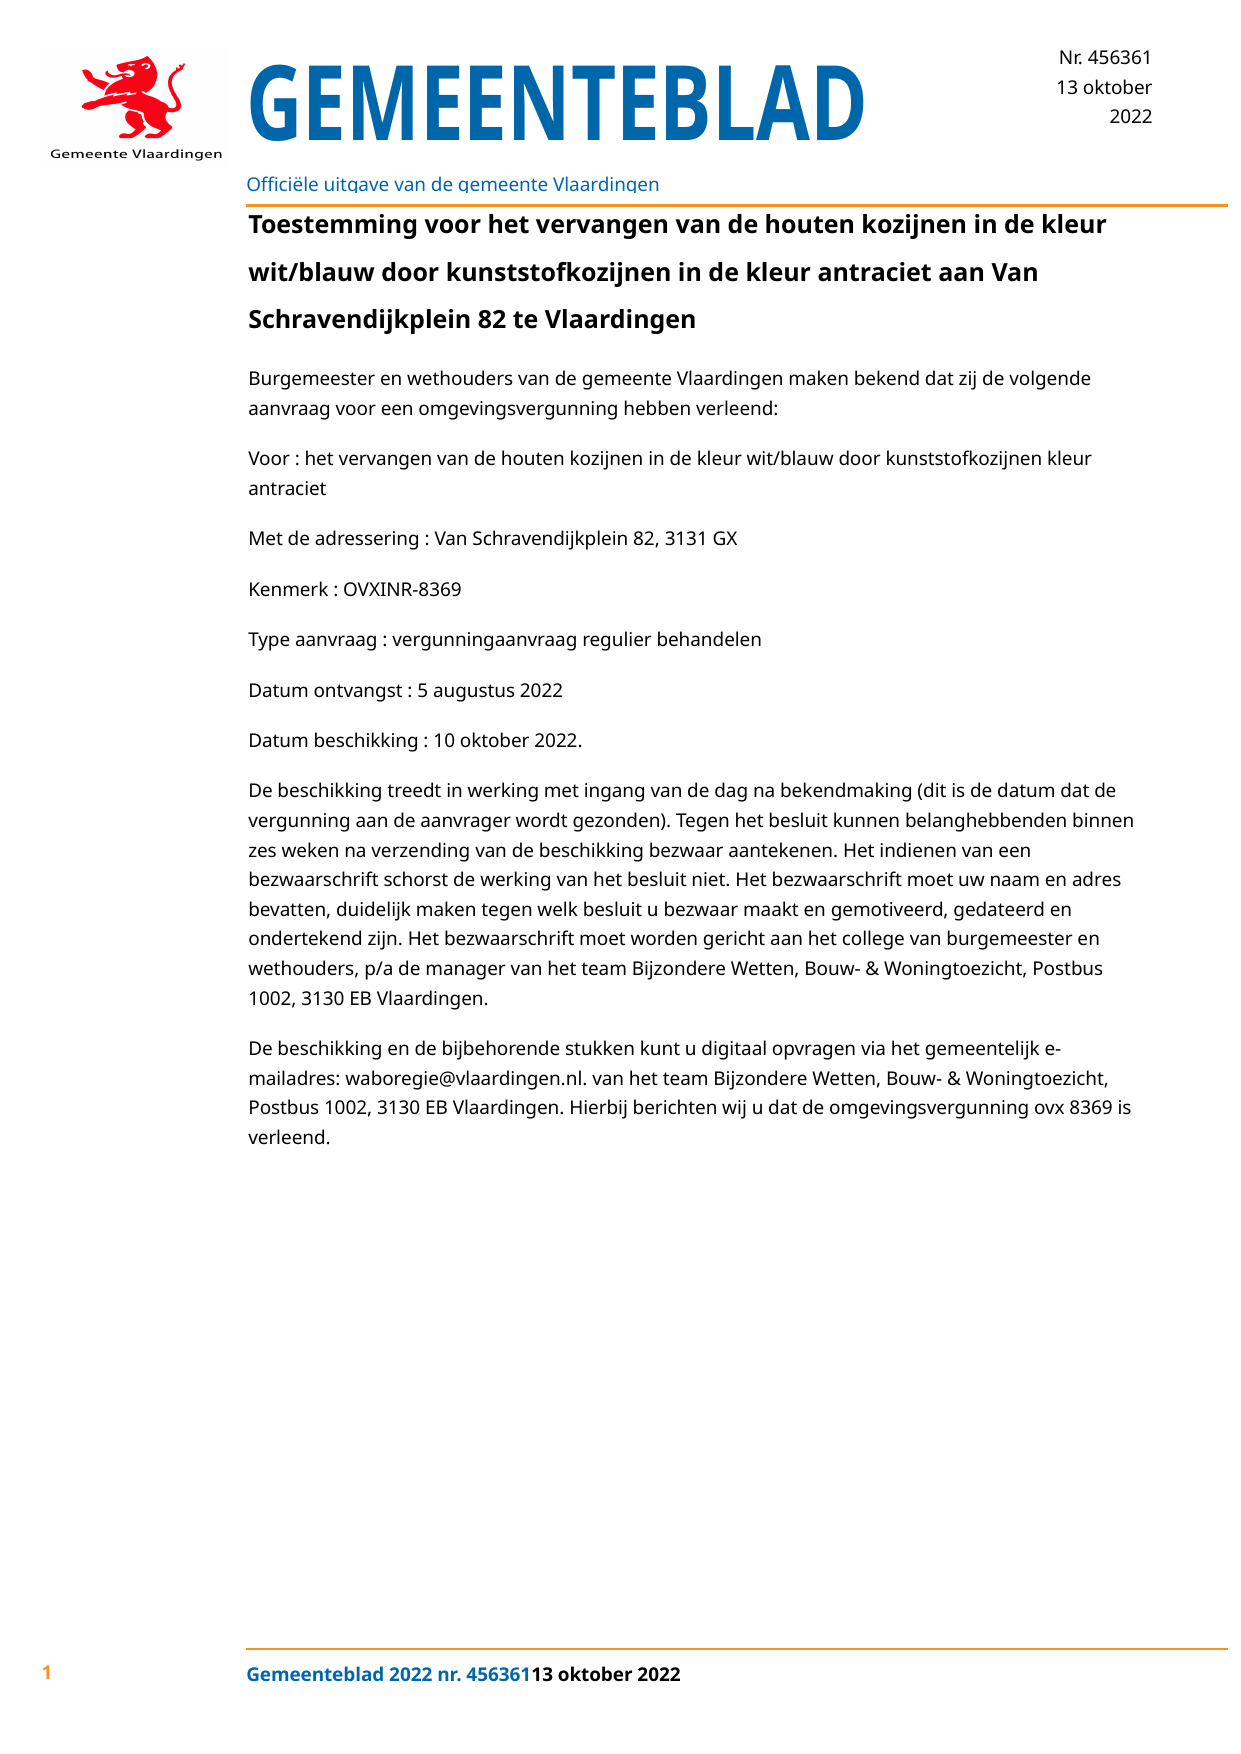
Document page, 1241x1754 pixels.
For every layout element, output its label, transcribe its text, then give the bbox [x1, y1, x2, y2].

text De beschikking en de bijbehorende stukken kunt u digitaal opvragen via het gemeentelijk e-mailadres: waboregie@vlaardingen.nl. van het team Bijzondere Wetten, Bouw- & Woningtoezicht, Postbus 1002, 3130 EB Vlaardingen. Hierbij berichten wij u dat de omgevingsvergunning ovx 8369 is verleend. [248, 1035, 1152, 1149]
text De beschikking treedt in werking met ingang van de dag na bekendmaking (dit is de datum dat de vergunning aan de aanvrager wordt gezonden). Tegen het besluit kunnen belanghebbenden binnen zes weken na verzending van de beschikking bezwaar aantekenen. Het indienen van een bezwaarschrift schorst de werking van het besluit niet. Het bezwaarschrift moet uw naam en adres bevatten, duidelijk maken tegen welk besluit u bezwaar maakt en gemotiveerd, gedateerd en ondertekend zijn. Het bezwaarschrift moet worden gericht aan het college van burgemeester en wethouders, p/a de manager van het team Bijzondere Wetten, Bouw- & Woningtoezicht, Postbus 1002, 3130 EB Vlaardingen. [248, 778, 1152, 1010]
text Met de adressering : Van Schravendijkplein 82, 3131 GX [248, 526, 1152, 551]
text Kenmerk : OVXINR-8369 [248, 576, 1152, 602]
picture [41, 47, 231, 172]
text Datum ontvangst : 5 augustus 2022 [248, 677, 1152, 702]
text Toestemming voor het vervangen van de houten kozijnen in de kleur wit/blauw door kunststofkozijnen in de kleur antraciet aan Van Schravendijkplein 82 te Vlaardingen [248, 207, 1152, 336]
text Type aanvraag : vergunningaanvraag regulier behandelen [248, 626, 1152, 652]
text Voor : het vervangen van de houten kozijnen in de kleur wit/blauw door kunststofkozijnen kleur antraciet [248, 446, 1152, 501]
text Datum beschikking : 10 oktober 2022. [248, 727, 1152, 753]
text Burgemeester en wethouders van de gemeente Vlaardingen maken bekend dat zij de volgende aanvraag voor een omgevingsvergunning hebben verleend: [248, 366, 1152, 421]
